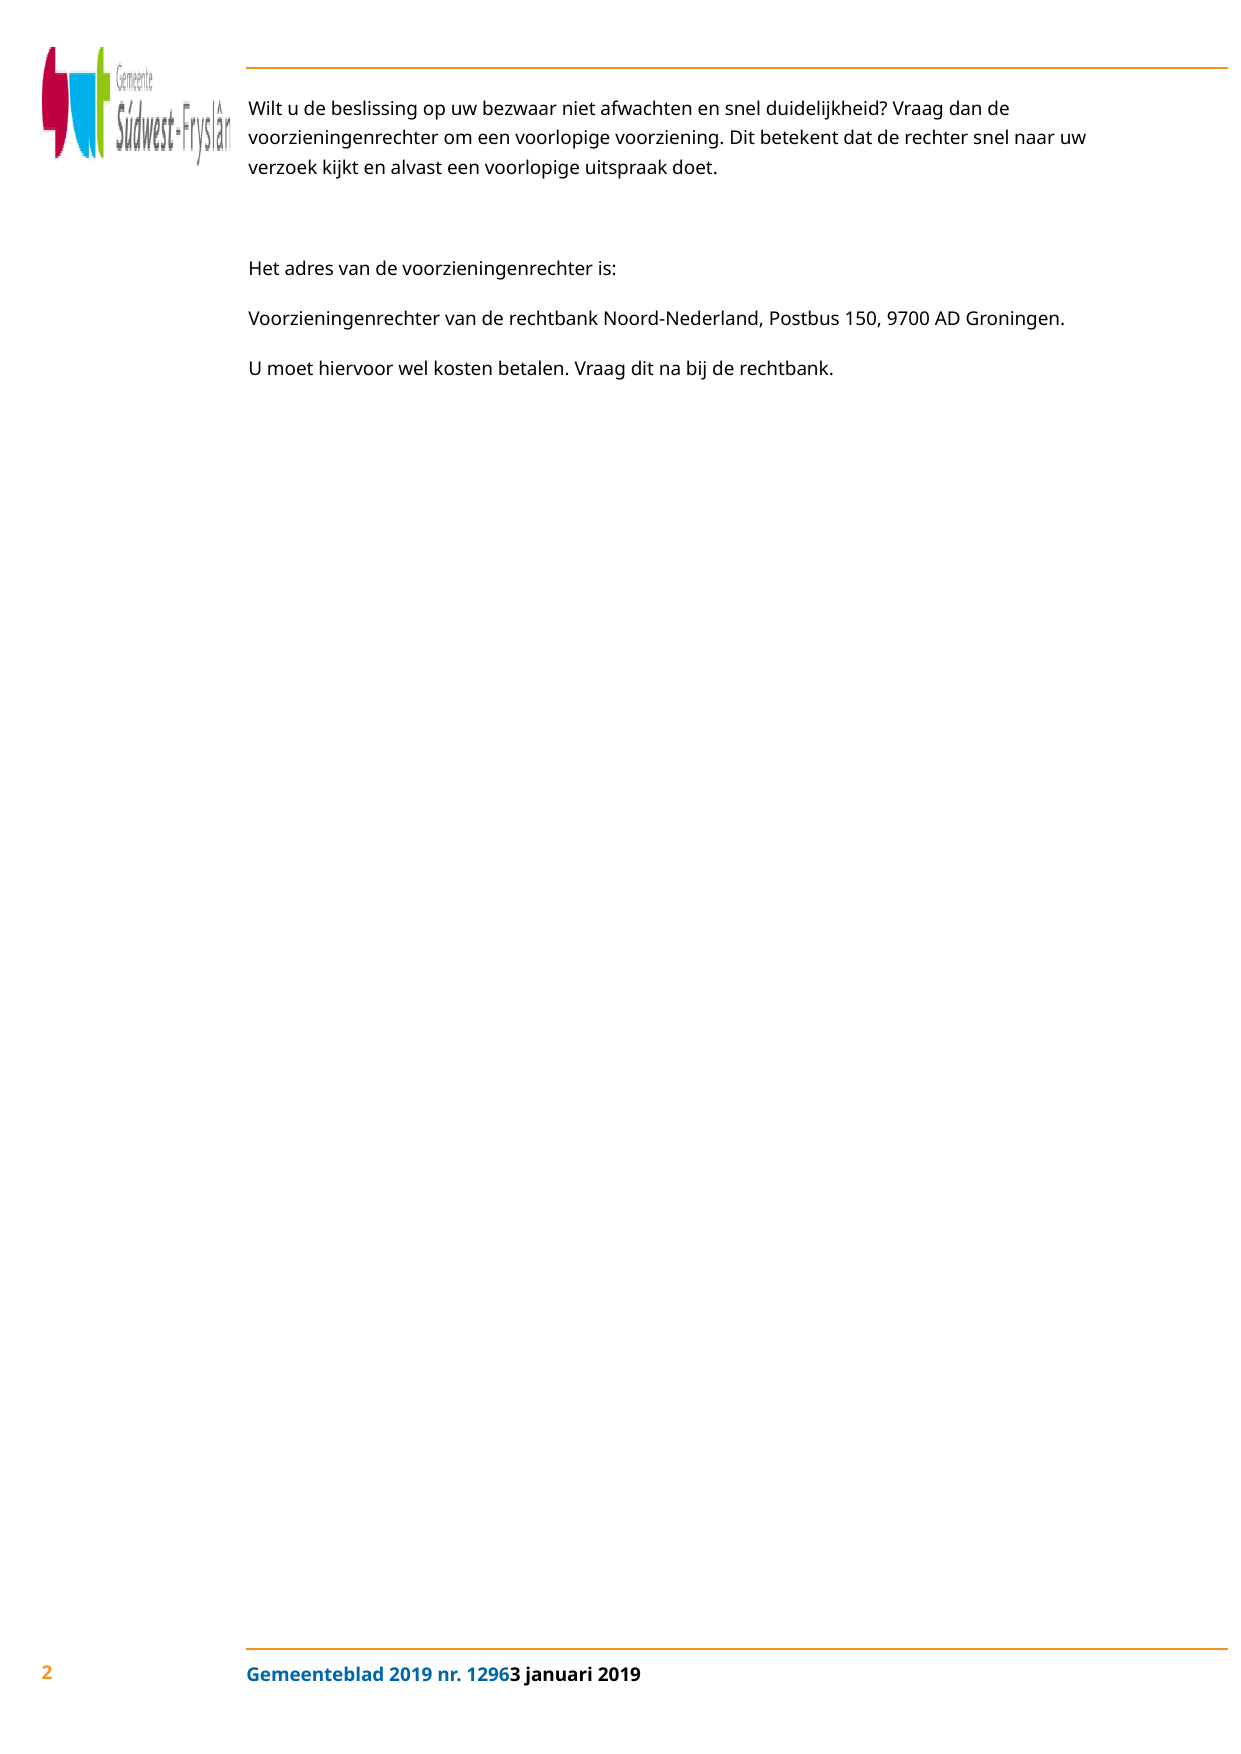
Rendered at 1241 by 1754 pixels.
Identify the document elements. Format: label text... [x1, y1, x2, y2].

text Het adres van de voorzieningenrechter is: [248, 255, 1152, 281]
picture [41, 47, 231, 172]
text Voorzieningenrechter van de rechtbank Noord-Nederland, Postbus 150, 9700 AD Groningen. [248, 305, 1152, 331]
text U moet hiervoor wel kosten betalen. Vraag dit na bij de rechtbank. [248, 356, 1152, 381]
text Wilt u de beslissing op uw bezwaar niet afwachten en snel duidelijkheid? Vraag dan de voorzieningenrechter om een voorlopige voorziening. Dit betekent dat de rechter snel naar uw verzoek kijkt en alvast een voorlopige uitspraak doet. [248, 95, 1152, 180]
